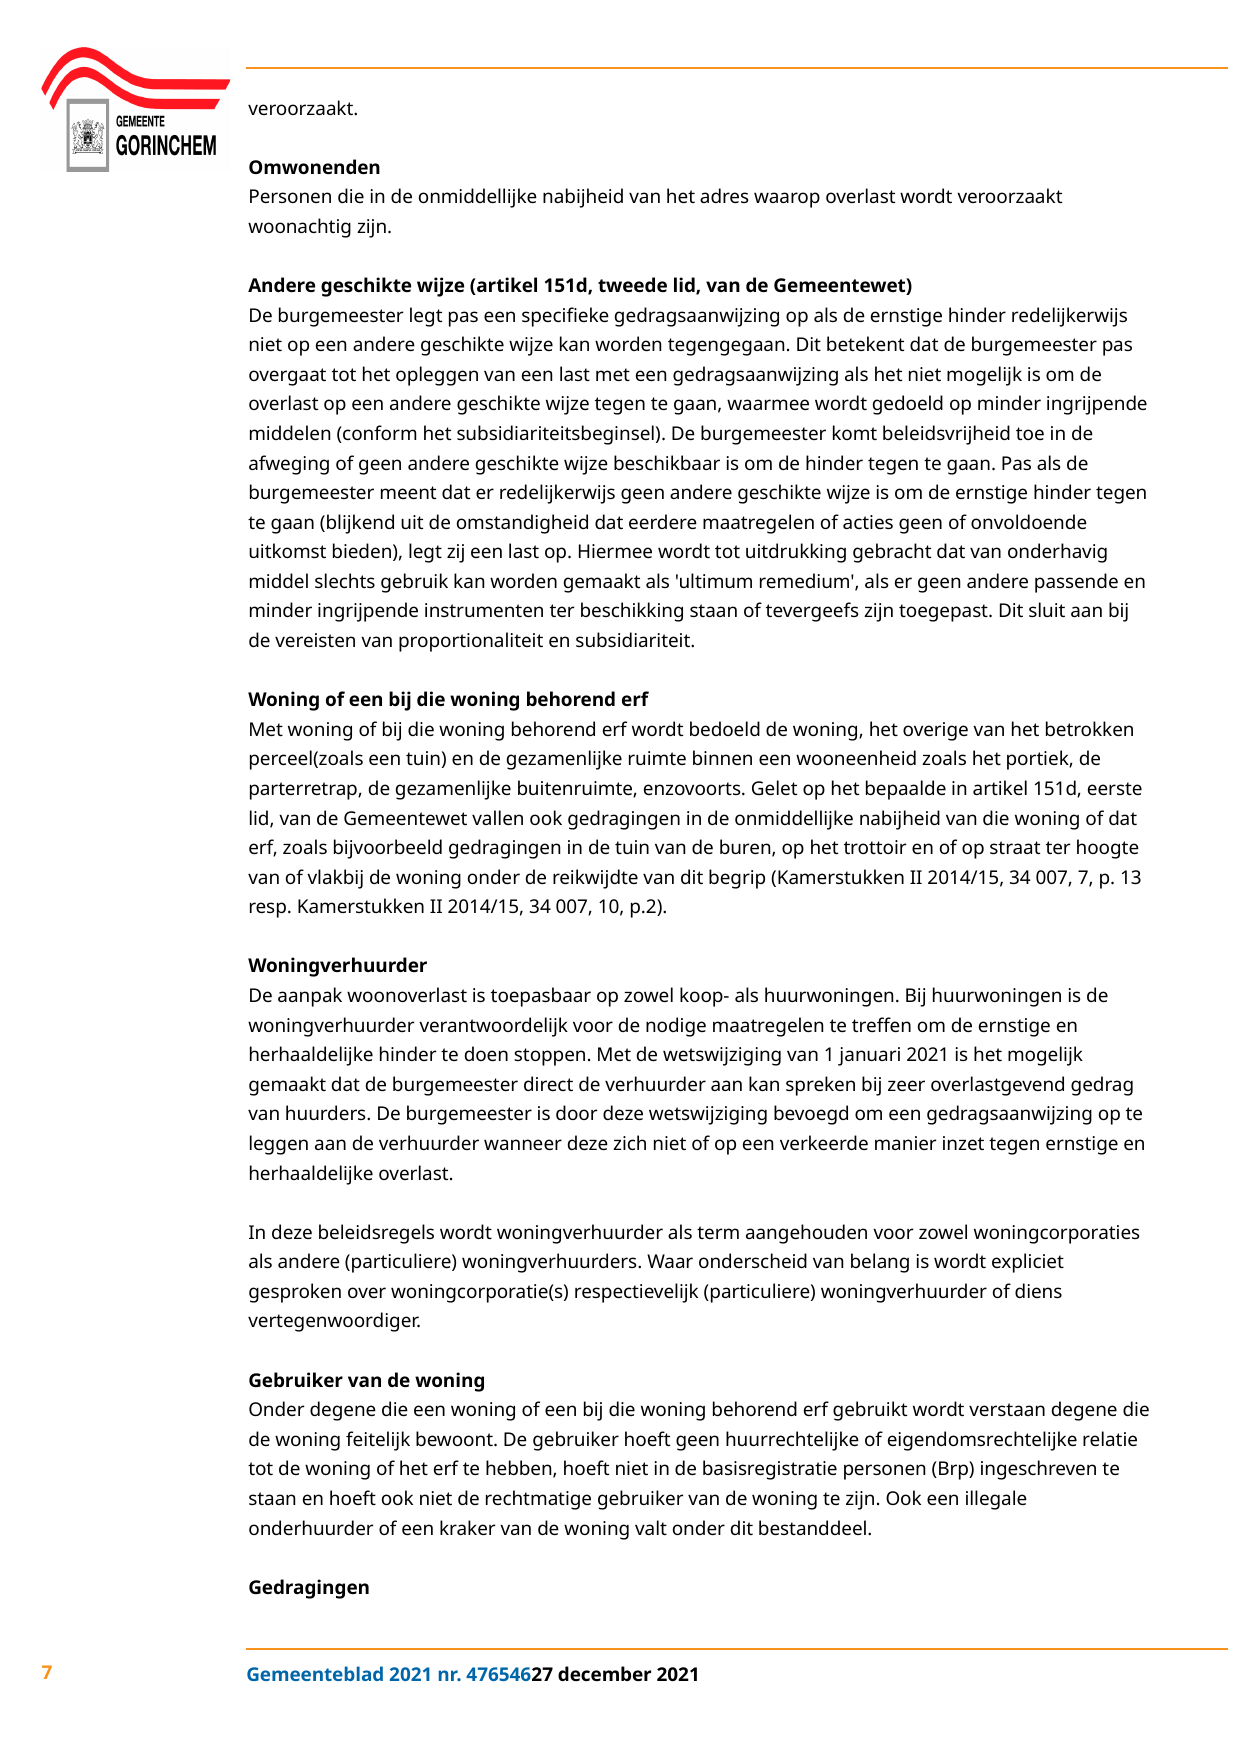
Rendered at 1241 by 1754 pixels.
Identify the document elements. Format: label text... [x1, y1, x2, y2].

text Woning of een bij die woning behorend erf [248, 686, 1152, 712]
text Personen die in de onmiddellijke nabijheid van het adres waarop overlast wordt veroorzaakt woonachtig zijn. [248, 183, 1152, 239]
text De aanpak woonoverlast is toepasbaar op zowel koop- als huurwoningen. Bij huurwoningen is de woningverhuurder verantwoordelijk voor de nodige maatregelen te treffen om de ernstige en herhaaldelijke hinder te doen stoppen. Met de wetswijziging van 1 januari 2021 is het mogelijk gemaakt dat de burgemeester direct de verhuurder aan kan spreken bij zeer overlastgevend gedrag van huurders. De burgemeester is door deze wetswijziging bevoegd om een gedragsaanwijzing op te leggen aan de verhuurder wanneer deze zich niet of op een verkeerde manier inzet tegen ernstige en herhaaldelijke overlast. [248, 982, 1152, 1186]
text Onder degene die een woning of een bij die woning behorend erf gebruikt wordt verstaan degene die de woning feitelijk bewoont. De gebruiker hoeft geen huurrechtelijke of eigendomsrechtelijke relatie tot de woning of het erf te hebben, hoeft niet in de basisregistratie personen (Brp) ingeschreven te staan en hoeft ook niet de rechtmatige gebruiker van de woning te zijn. Ook een illegale onderhuurder of een kraker van de woning valt onder dit bestanddeel. [248, 1396, 1152, 1541]
text Woningverhuurder [248, 953, 1152, 978]
text In deze beleidsregels wordt woningverhuurder als term aangehouden voor zowel woningcorporaties als andere (particuliere) woningverhuurders. Waar onderscheid van belang is wordt expliciet gesproken over woningcorporatie(s) respectievelijk (particuliere) woningverhuurder of diens vertegenwoordiger. [248, 1219, 1152, 1333]
text veroorzaakt. [248, 95, 1152, 121]
text Andere geschikte wijze (artikel 151d, tweede lid, van de Gemeentewet) [248, 272, 1152, 298]
text Gebruiker van de woning [248, 1367, 1152, 1393]
text Gedragingen [248, 1574, 1152, 1600]
picture [41, 47, 231, 172]
text Omwonenden [248, 154, 1152, 180]
text De burgemeester legt pas een specifieke gedragsaanwijzing op als de ernstige hinder redelijkerwijs niet op een andere geschikte wijze kan worden tegengegaan. Dit betekent dat de burgemeester pas overgaat tot het opleggen van een last met een gedragsaanwijzing als het niet mogelijk is om de overlast op een andere geschikte wijze tegen te gaan, waarmee wordt gedoeld op minder ingrijpende middelen (conform het subsidiariteitsbeginsel). De burgemeester komt beleidsvrijheid toe in de afweging of geen andere geschikte wijze beschikbaar is om de hinder tegen te gaan. Pas als de burgemeester meent dat er redelijkerwijs geen andere geschikte wijze is om de ernstige hinder tegen te gaan (blijkend uit de omstandigheid dat eerdere maatregelen of acties geen of onvoldoende uitkomst bieden), legt zij een last op. Hiermee wordt tot uitdrukking gebracht dat van onderhavig middel slechts gebruik kan worden gemaakt als 'ultimum remedium', als er geen andere passende en minder ingrijpende instrumenten ter beschikking staan of tevergeefs zijn toegepast. Dit sluit aan bij de vereisten van proportionaliteit en subsidiariteit. [248, 302, 1152, 653]
text Met woning of bij die woning behorend erf wordt bedoeld de woning, het overige van het betrokken perceel(zoals een tuin) en de gezamenlijke ruimte binnen een wooneenheid zoals het portiek, de parterretrap, de gezamenlijke buitenruimte, enzovoorts. Gelet op het bepaalde in artikel 151d, eerste lid, van de Gemeentewet vallen ook gedragingen in de onmiddellijke nabijheid van die woning of dat erf, zoals bijvoorbeeld gedragingen in de tuin van de buren, op het trottoir en of op straat ter hoogte van of vlakbij de woning onder de reikwijdte van dit begrip (Kamerstukken II 2014/15, 34 007, 7, p. 13 resp. Kamerstukken II 2014/15, 34 007, 10, p.2). [248, 716, 1152, 919]
